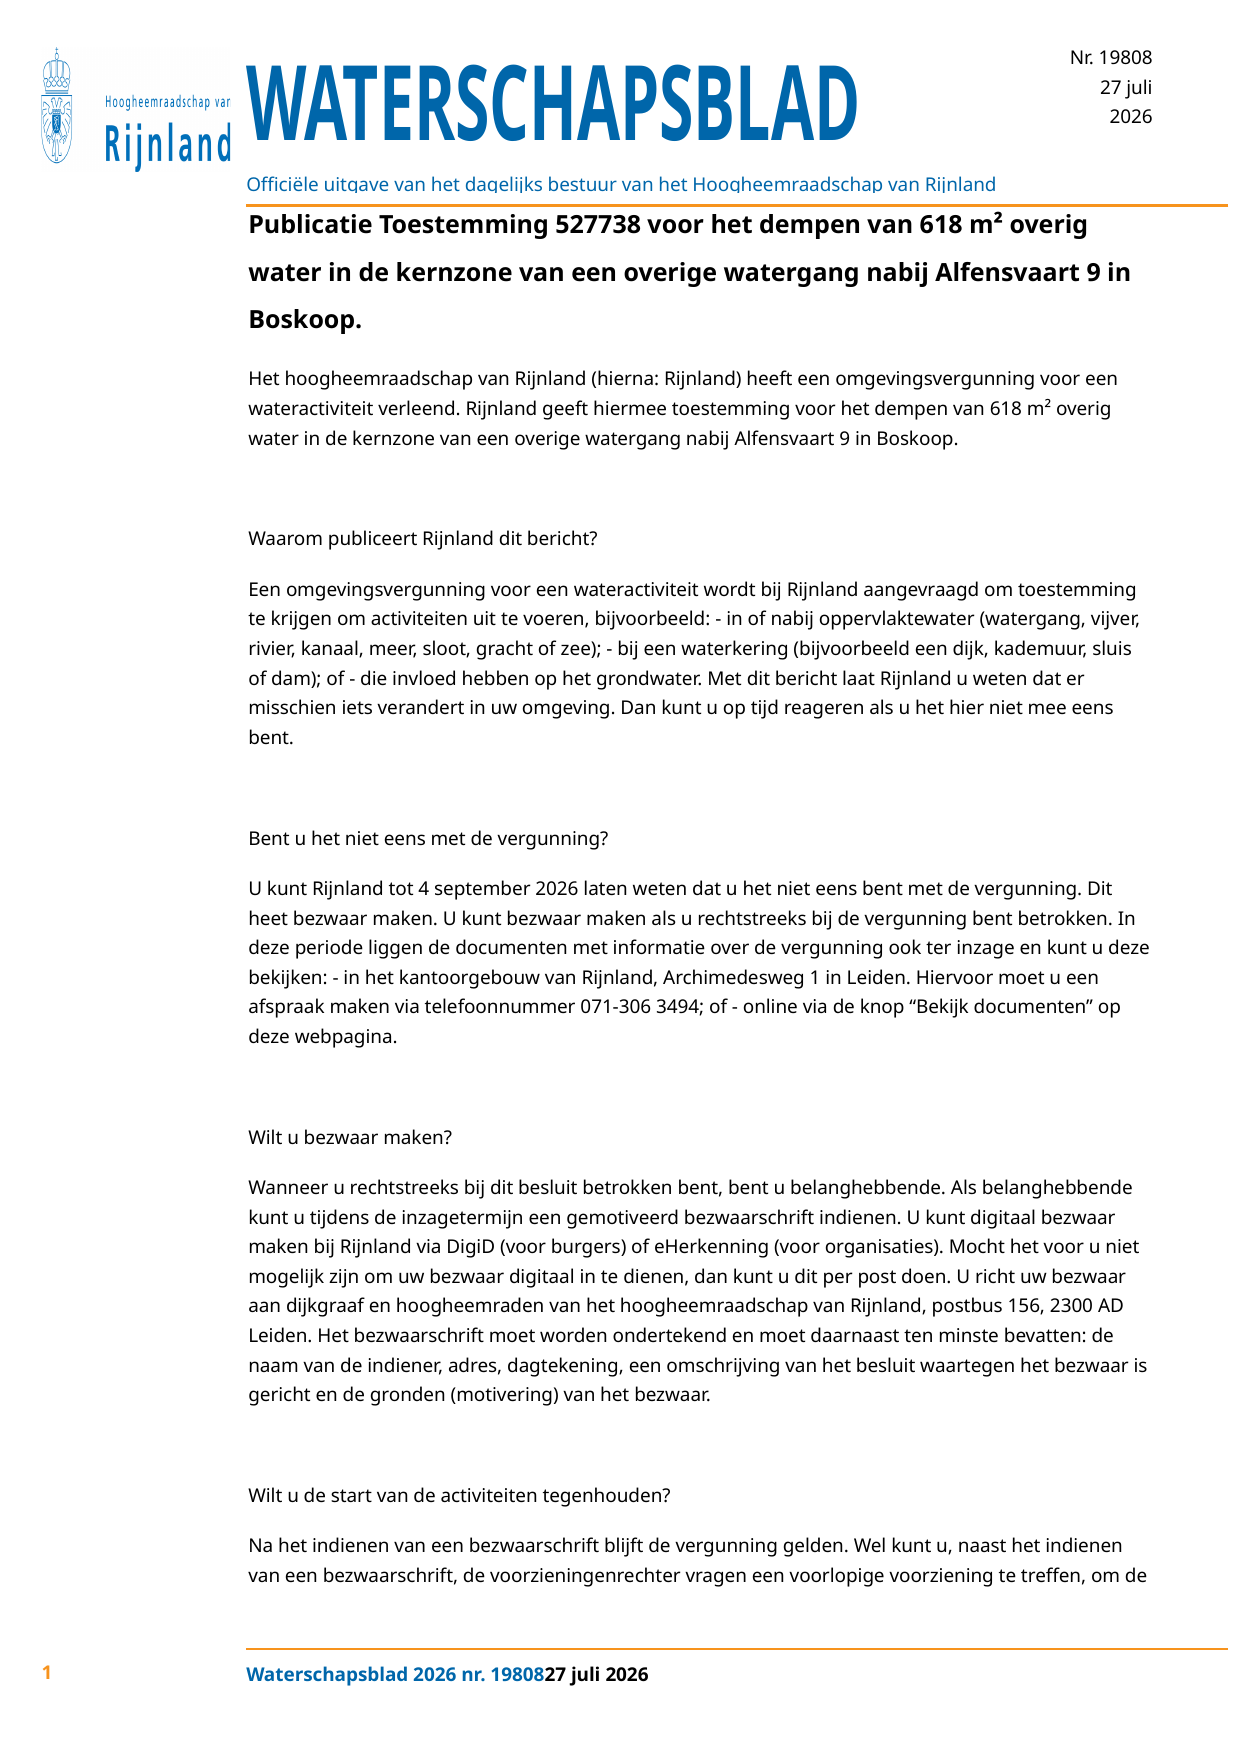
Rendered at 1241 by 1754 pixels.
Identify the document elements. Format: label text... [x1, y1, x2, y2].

text Waarom publiceert Rijnland dit bericht? [248, 526, 1152, 551]
text Wilt u de start van de activiteiten tegenhouden? [248, 1482, 1152, 1508]
text Een omgevingsvergunning voor een wateractiviteit wordt bij Rijnland aangevraagd om toestemming te krijgen om activiteiten uit te voeren, bijvoorbeeld: - in of nabij oppervlaktewater (watergang, vijver, rivier, kanaal, meer, sloot, gracht of zee); - bij een waterkering (bijvoorbeeld een dijk, kademuur, sluis of dam); of - die invloed hebben op het grondwater. Met dit bericht laat Rijnland u weten dat er misschien iets verandert in uw omgeving. Dan kunt u op tijd reageren als u het hier niet mee eens bent. [248, 576, 1152, 749]
text U kunt Rijnland tot 4 september 2026 laten weten dat u het niet eens bent met de vergunning. Dit heet bezwaar maken. U kunt bezwaar maken als u rechtstreeks bij de vergunning bent betrokken. In deze periode liggen de documenten met informatie over de vergunning ook ter inzage en kunt u deze bekijken: - in het kantoorgebouw van Rijnland, Archimedesweg 1 in Leiden. Hiervoor moet u een afspraak maken via telefoonnummer 071-306 3494; of - online via de knop “Bekijk documenten” op deze webpagina. [248, 875, 1152, 1049]
text Publicatie Toestemming 527738 voor het dempen van 618 m² overig water in de kernzone van een overige watergang nabij Alfensvaart 9 in Boskoop. [248, 207, 1152, 336]
text Wilt u bezwaar maken? [248, 1124, 1152, 1149]
text Wanneer u rechtstreeks bij dit besluit betrokken bent, bent u belanghebbende. Als belanghebbende kunt u tijdens de inzagetermijn een gemotiveerd bezwaarschrift indienen. U kunt digitaal bezwaar maken bij Rijnland via DigiD (voor burgers) of eHerkenning (voor organisaties). Mocht het voor u niet mogelijk zijn om uw bezwaar digitaal in te dienen, dan kunt u dit per post doen. U richt uw bezwaar aan dijkgraaf en hoogheemraden van het hoogheemraadschap van Rijnland, postbus 156, 2300 AD Leiden. Het bezwaarschrift moet worden ondertekend en moet daarnaast ten minste bevatten: de naam van de indiener, adres, dagtekening, een omschrijving van het besluit waartegen het bezwaar is gericht en de gronden (motivering) van het bezwaar. [248, 1174, 1152, 1407]
text Bent u het niet eens met de vergunning? [248, 825, 1152, 850]
text Na het indienen van een bezwaarschrift blijft de vergunning gelden. Wel kunt u, naast het indienen van een bezwaarschrift, de voorzieningenrechter vragen een voorlopige voorziening te treffen, om de [248, 1533, 1152, 1588]
picture [41, 47, 231, 172]
text Het hoogheemraadschap van Rijnland (hierna: Rijnland) heeft een omgevingsvergunning voor een wateractiviteit verleend. Rijnland geeft hiermee toestemming voor het dempen van 618 m² overig water in de kernzone van een overige watergang nabij Alfensvaart 9 in Boskoop. [248, 366, 1152, 450]
